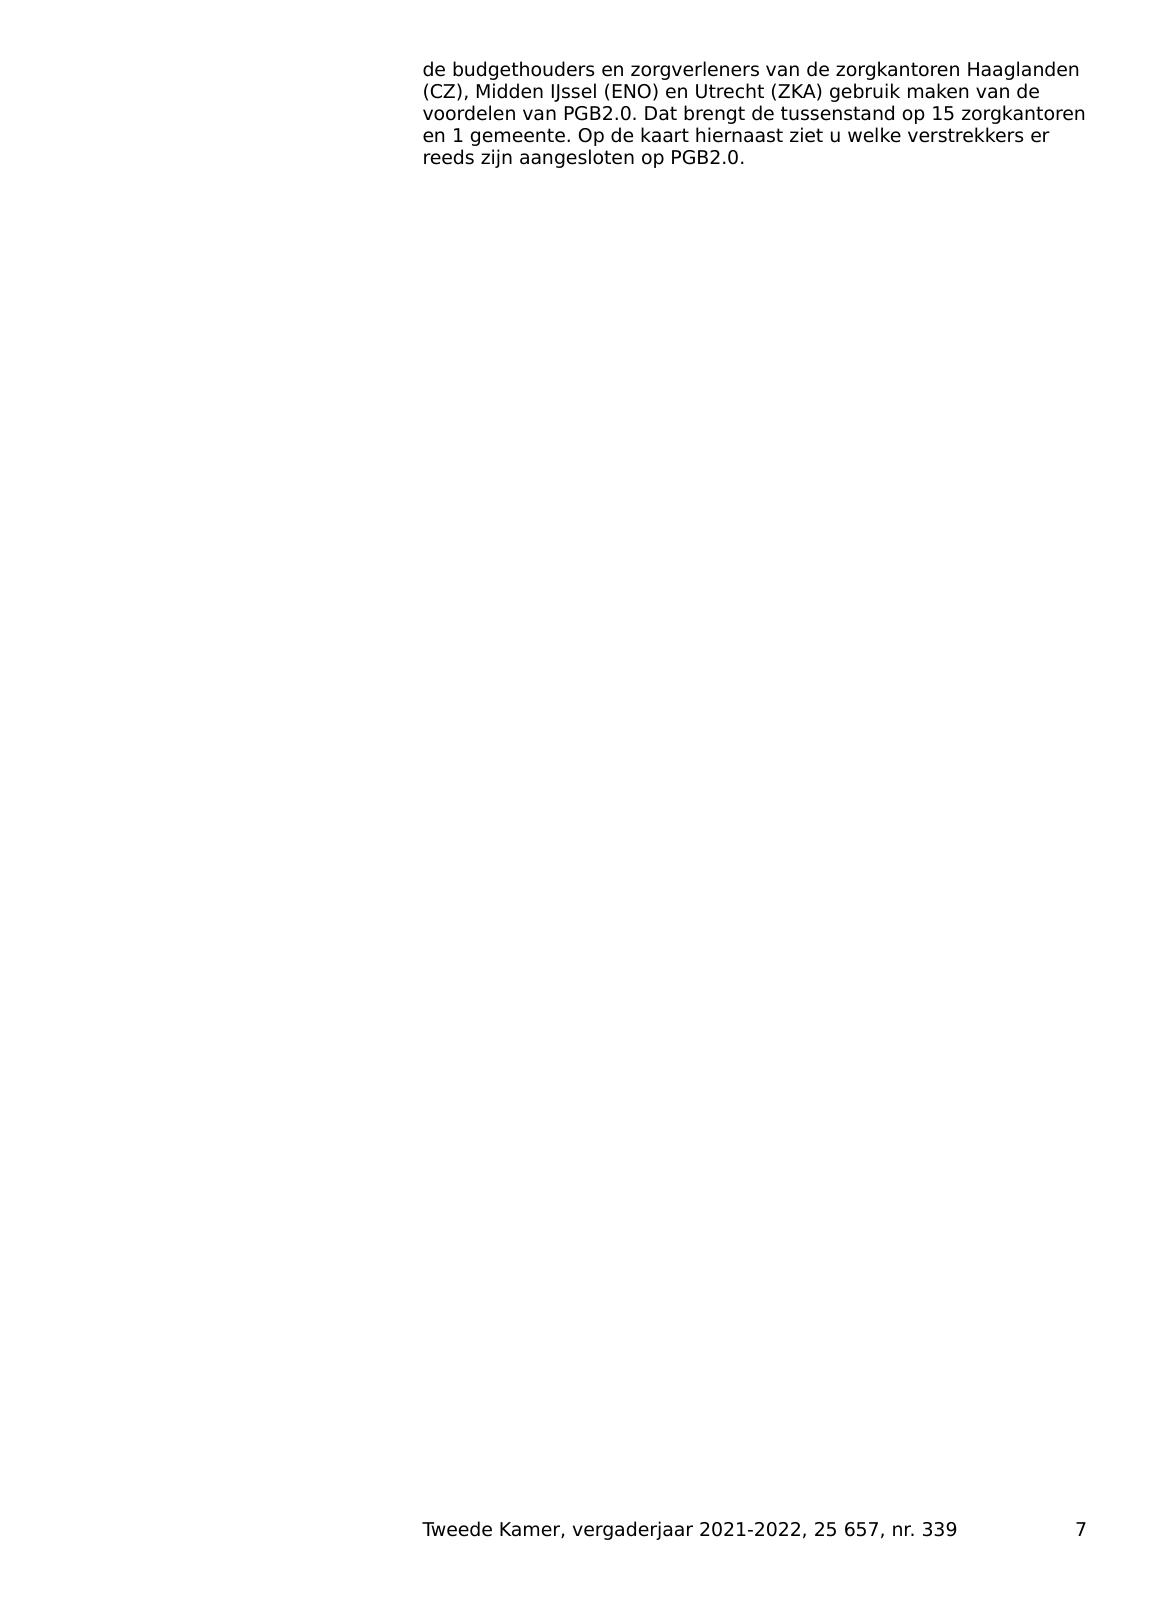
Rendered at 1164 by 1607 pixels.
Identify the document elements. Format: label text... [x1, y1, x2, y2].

text de budgethouders en zorgverleners van de zorgkantoren Haaglanden (CZ), Midden IJssel (ENO) en Utrecht (ZKA) gebruik maken van de voordelen van PGB2.0. Dat brengt de tussenstand op 15 zorgkantoren en 1 gemeente. Op de kaart hiernaast ziet u welke verstrekkers er reeds zijn aangesloten op PGB2.0. [422, 59, 1087, 169]
